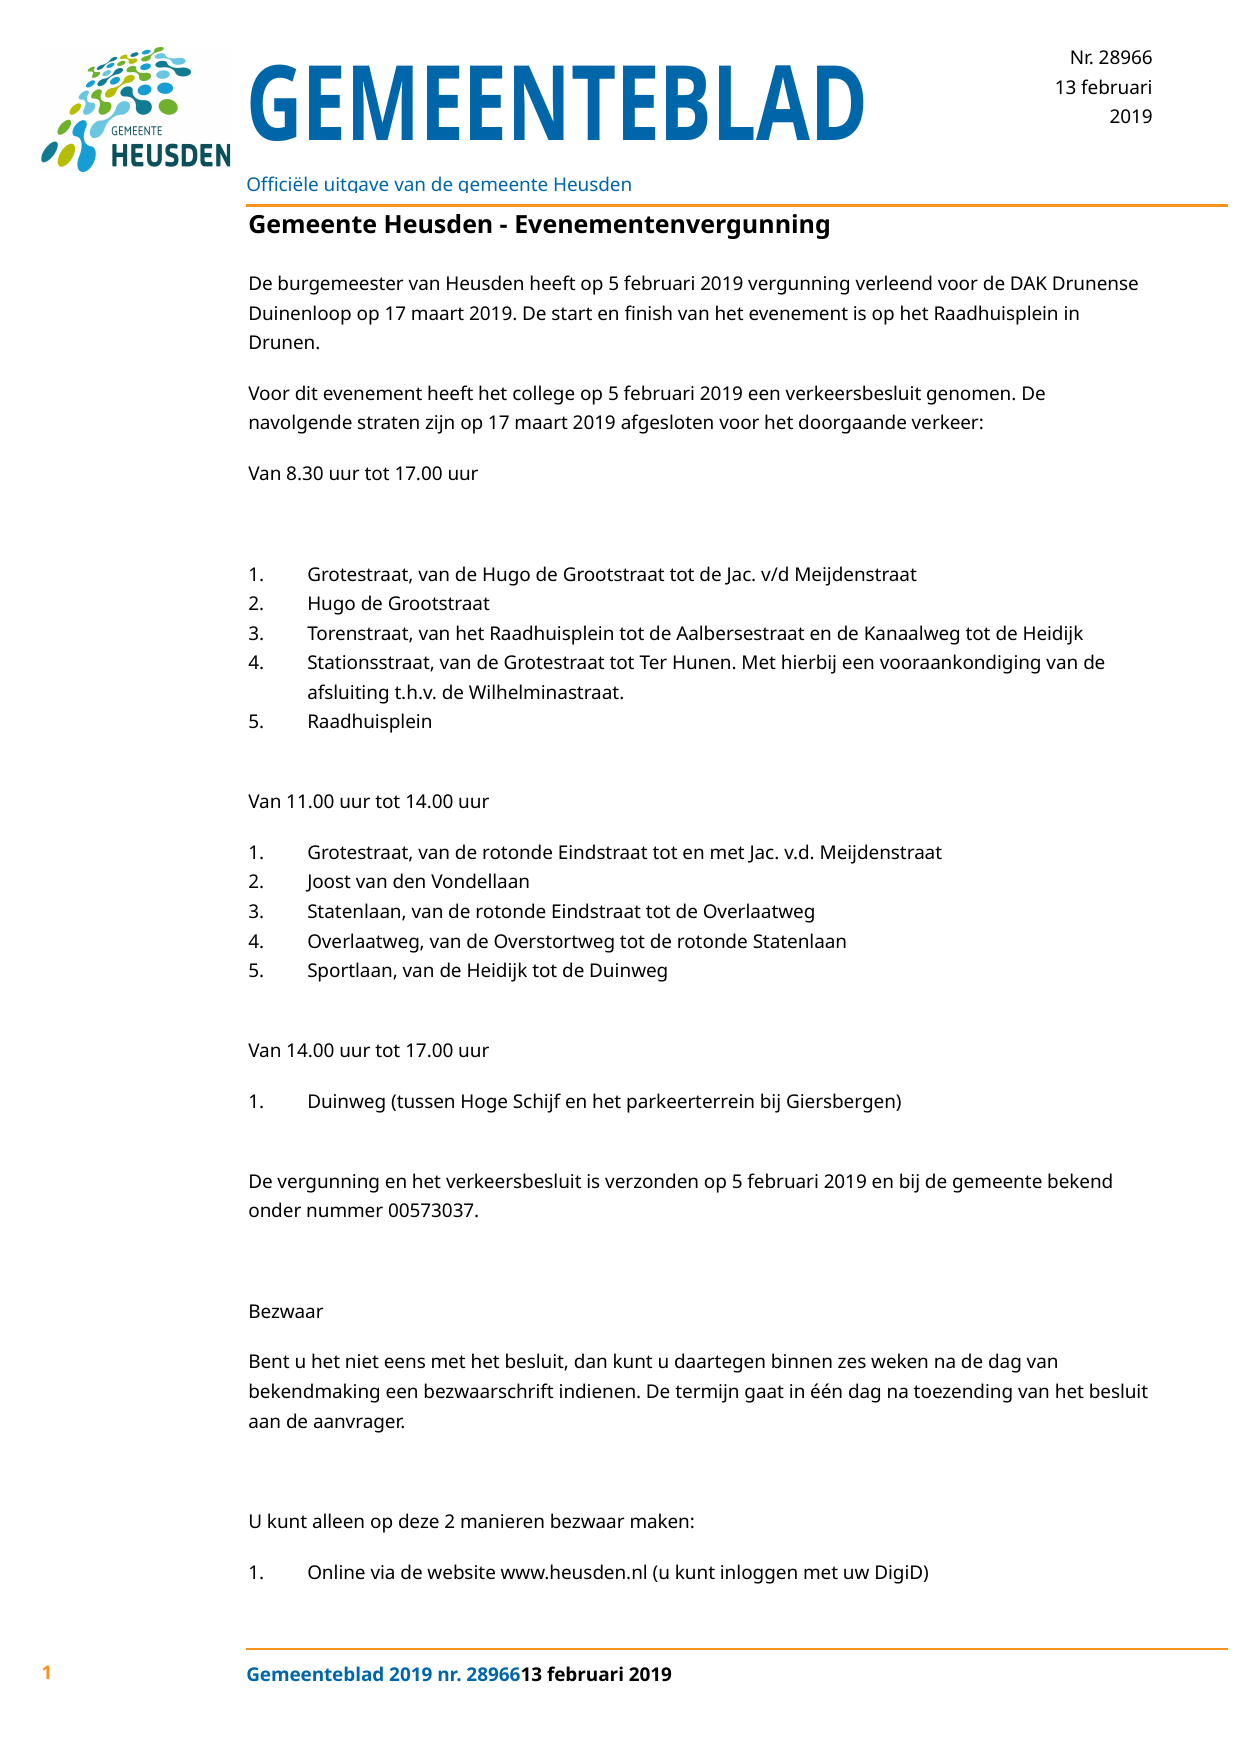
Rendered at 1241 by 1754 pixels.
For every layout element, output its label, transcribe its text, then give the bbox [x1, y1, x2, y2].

picture [41, 47, 231, 172]
text Bent u het niet eens met het besluit, dan kunt u daartegen binnen zes weken na de dag van bekendmaking een bezwaarschrift indienen. De termijn gaat in één dag na toezending van het besluit aan de aanvrager. [248, 1349, 1152, 1433]
text De burgemeester van Heusden heeft op 5 februari 2019 vergunning verleend voor de DAK Drunense Duinenloop op 17 maart 2019. De start en finish van het evenement is op het Raadhuisplein in Drunen. [248, 270, 1152, 355]
list Torenstraat, van het Raadhuisplein tot de Aalbersestraat en de Kanaalweg tot de Heidijk [248, 620, 1152, 646]
text Van 8.30 uur tot 17.00 uur [248, 460, 1152, 486]
list Sportlaan, van de Heidijk tot de Duinweg [248, 957, 1152, 983]
list Grotestraat, van de rotonde Eindstraat tot en met Jac. v.d. Meijdenstraat [248, 839, 1152, 865]
list Stationsstraat, van de Grotestraat tot Ter Hunen. Met hierbij een vooraankondiging van de afsluiting t.h.v. de Wilhelminastraat. [248, 649, 1152, 705]
text De vergunning en het verkeersbesluit is verzonden op 5 februari 2019 en bij de gemeente bekend onder nummer 00573037. [248, 1168, 1152, 1223]
text Gemeente Heusden - Evenementenvergunning [248, 207, 1152, 241]
list Online via de website www.heusden.nl (u kunt inloggen met uw DigiD) [248, 1559, 1152, 1585]
list Overlaatweg, van de Overstortweg tot de rotonde Statenlaan [248, 928, 1152, 953]
list Grotestraat, van de Hugo de Grootstraat tot de Jac. v/d Meijdenstraat [248, 561, 1152, 586]
text Voor dit evenement heeft het college op 5 februari 2019 een verkeersbesluit genomen. De navolgende straten zijn op 17 maart 2019 afgesloten voor het doorgaande verkeer: [248, 380, 1152, 435]
list Hugo de Grootstraat [248, 590, 1152, 616]
list Joost van den Vondellaan [248, 869, 1152, 894]
list Statenlaan, van de rotonde Eindstraat tot de Overlaatweg [248, 898, 1152, 924]
list Duinweg (tussen Hoge Schijf en het parkeerterrein bij Giersbergen) [248, 1088, 1152, 1113]
list Raadhuisplein [248, 709, 1152, 734]
text Van 11.00 uur tot 14.00 uur [248, 789, 1152, 814]
text U kunt alleen op deze 2 manieren bezwaar maken: [248, 1509, 1152, 1534]
text Van 14.00 uur tot 17.00 uur [248, 1037, 1152, 1063]
text Bezwaar [248, 1298, 1152, 1324]
